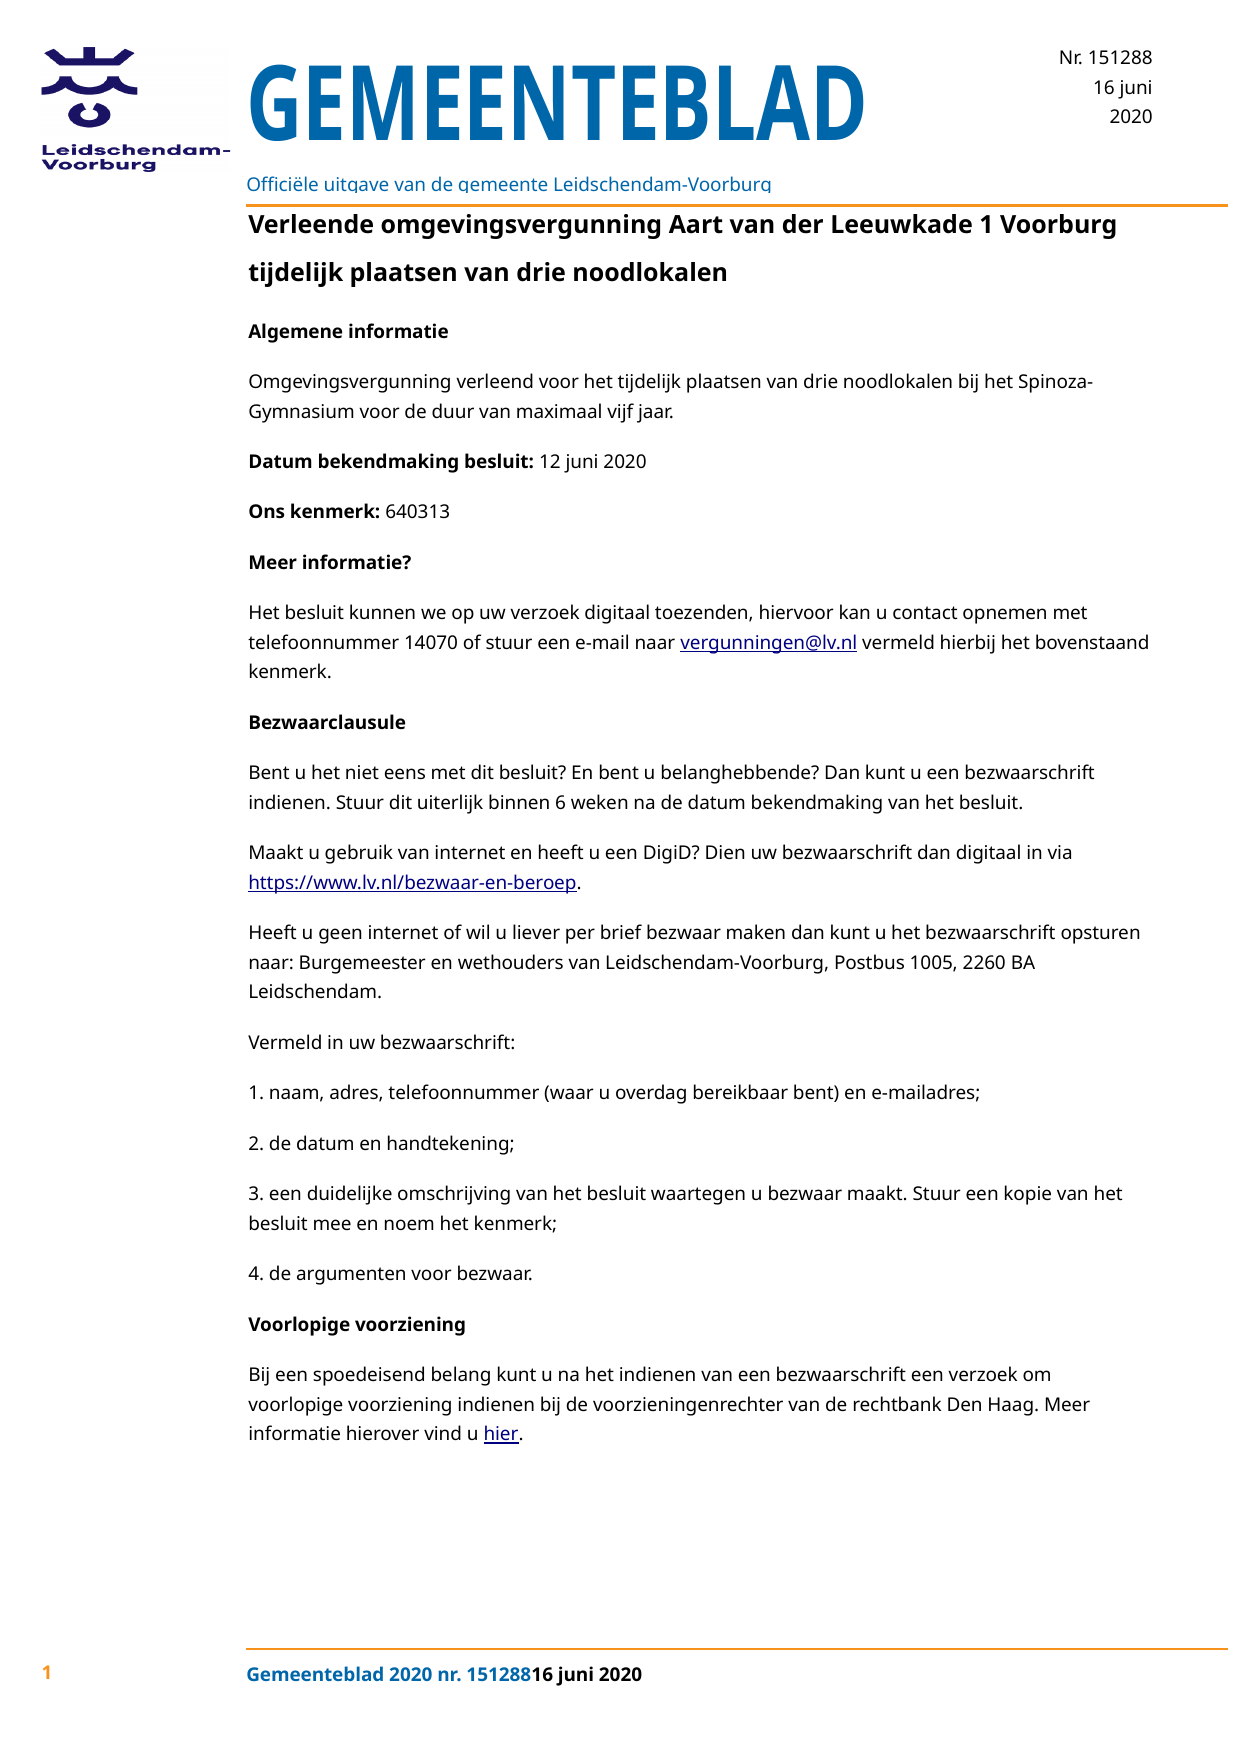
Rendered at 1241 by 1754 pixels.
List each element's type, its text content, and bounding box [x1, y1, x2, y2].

text Vermeld in uw bezwaarschrift: [248, 1029, 1152, 1055]
text Voorlopige voorziening [248, 1311, 1152, 1337]
text Maakt u gebruik van internet en heeft u een DigiD? Dien uw bezwaarschrift dan digitaal in via https://www.lv.nl/bezwaar-en-beroep. [248, 839, 1152, 895]
text Heeft u geen internet of wil u liever per brief bezwaar maken dan kunt u het bezwaarschrift opsturen naar: Burgemeester en wethouders van Leidschendam-Voorburg, Postbus 1005, 2260 BA Leidschendam. [248, 919, 1152, 1004]
text Het besluit kunnen we op uw verzoek digitaal toezenden, hiervoor kan u contact opnemen met telefoonnummer 14070 of stuur een e-mail naar vergunningen@lv.nl vermeld hierbij het bovenstaand kenmerk. [248, 599, 1152, 684]
text Meer informatie? [248, 549, 1152, 575]
text 1. naam, adres, telefoonnummer (waar u overdag bereikbaar bent) en e-mailadres; [248, 1079, 1152, 1105]
text Datum bekendmaking besluit: 12 juni 2020 [248, 448, 1152, 474]
text Ons kenmerk: 640313 [248, 499, 1152, 524]
picture [41, 47, 231, 172]
text 3. een duidelijke omschrijving van het besluit waartegen u bezwaar maakt. Stuur een kopie van het besluit mee en noem het kenmerk; [248, 1180, 1152, 1236]
text 2. de datum en handtekening; [248, 1130, 1152, 1156]
text Bij een spoedeisend belang kunt u na het indienen van een bezwaarschrift een verzoek om voorlopige voorziening indienen bij de voorzieningenrechter van de rechtbank Den Haag. Meer informatie hierover vind u hier. [248, 1361, 1152, 1446]
text Algemene informatie [248, 318, 1152, 344]
text Bent u het niet eens met dit besluit? En bent u belanghebbende? Dan kunt u een bezwaarschrift indienen. Stuur dit uiterlijk binnen 6 weken na de datum bekendmaking van het besluit. [248, 759, 1152, 815]
text Bezwaarclausule [248, 709, 1152, 735]
text Verleende omgevingsvergunning Aart van der Leeuwkade 1 Voorburg tijdelijk plaatsen van drie noodlokalen [248, 207, 1152, 288]
text Omgevingsvergunning verleend voor het tijdelijk plaatsen van drie noodlokalen bij het Spinoza-Gymnasium voor de duur van maximaal vijf jaar. [248, 368, 1152, 424]
text 4. de argumenten voor bezwaar. [248, 1260, 1152, 1286]
